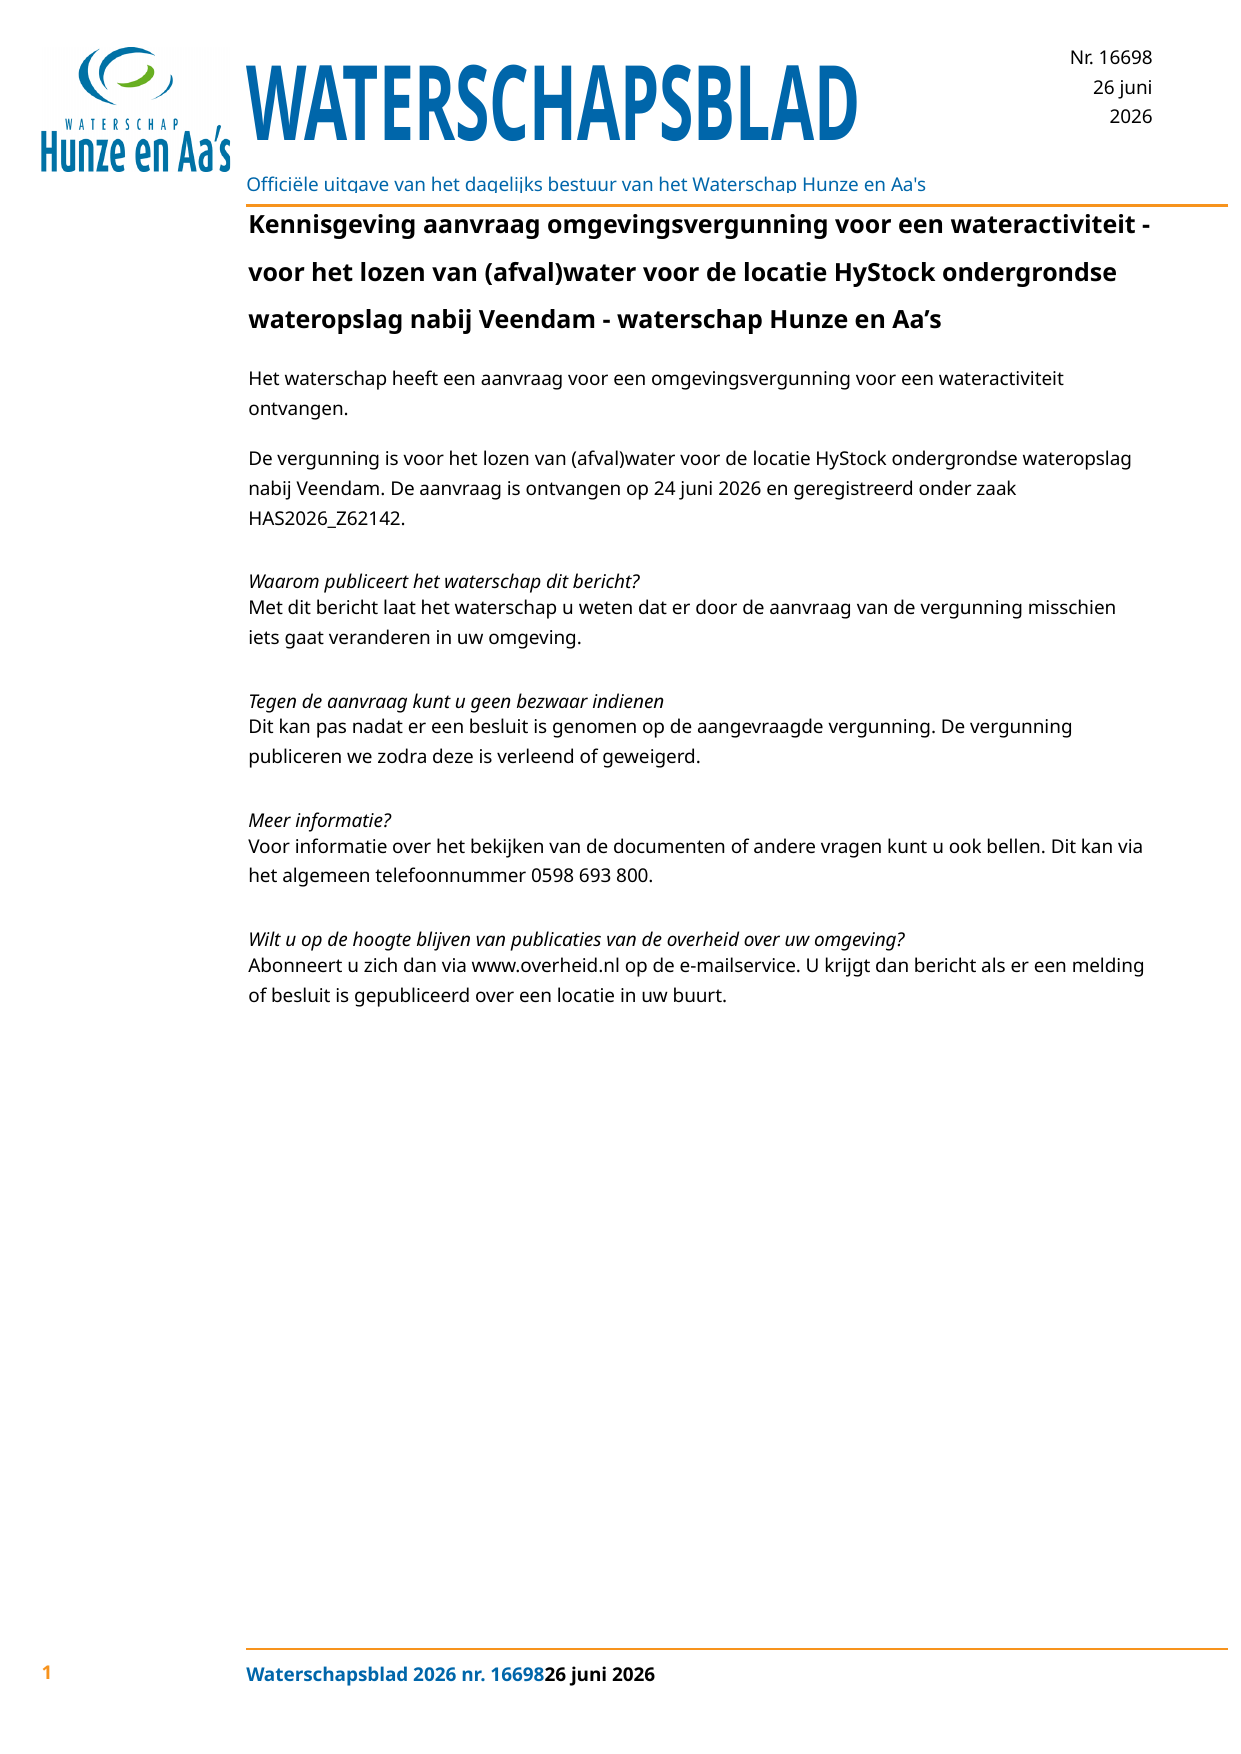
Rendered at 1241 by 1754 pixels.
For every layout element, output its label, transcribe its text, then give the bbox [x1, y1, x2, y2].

picture [47, 154, 51, 172]
picture [183, 163, 191, 172]
text Tegen de aanvraag kunt u geen bezwaar indienen [248, 688, 1152, 714]
picture [226, 145, 231, 156]
text Voor informatie over het bekijken van de documenten of andere vragen kunt u ook bellen. Dit kan via het algemeen telefoonnummer 0598 693 800. [248, 833, 1152, 888]
text Meer informatie? [248, 807, 1152, 833]
text Abonneert u zich dan via www.overheid.nl op de e-mailservice. U krijgt dan bericht als er een melding of besluit is gepubliceerd over een locatie in uw buurt. [248, 952, 1152, 1007]
text Met dit bericht laat het waterschap u weten dat er door de aanvraag van de vergunning misschien iets gaat veranderen in uw omgeving. [248, 594, 1152, 650]
text Wilt u op de hoogte blijven van publicaties van de overheid over uw omgeving? [248, 926, 1152, 952]
picture [41, 47, 231, 172]
text Waarom publiceert het waterschap dit bericht? [248, 569, 1152, 594]
text De vergunning is voor het lozen van (afval)water voor de locatie HyStock ondergrondse wateropslag nabij Veendam. De aanvraag is ontvangen op 24 juni 2026 en geregistreerd onder zaak HAS2026_Z62142. [248, 446, 1152, 530]
text Kennisgeving aanvraag omgevingsvergunning voor een wateractiviteit - voor het lozen van (afval)water voor de locatie HyStock ondergrondse wateropslag nabij Veendam - waterschap Hunze en Aa’s [248, 207, 1152, 336]
text Het waterschap heeft een aanvraag voor een omgevingsvergunning voor een wateractiviteit ontvangen. [248, 366, 1152, 421]
text Dit kan pas nadat er een besluit is genomen op de aangevraagde vergunning. De vergunning publiceren we zodra deze is verleend of geweigerd. [248, 714, 1152, 769]
